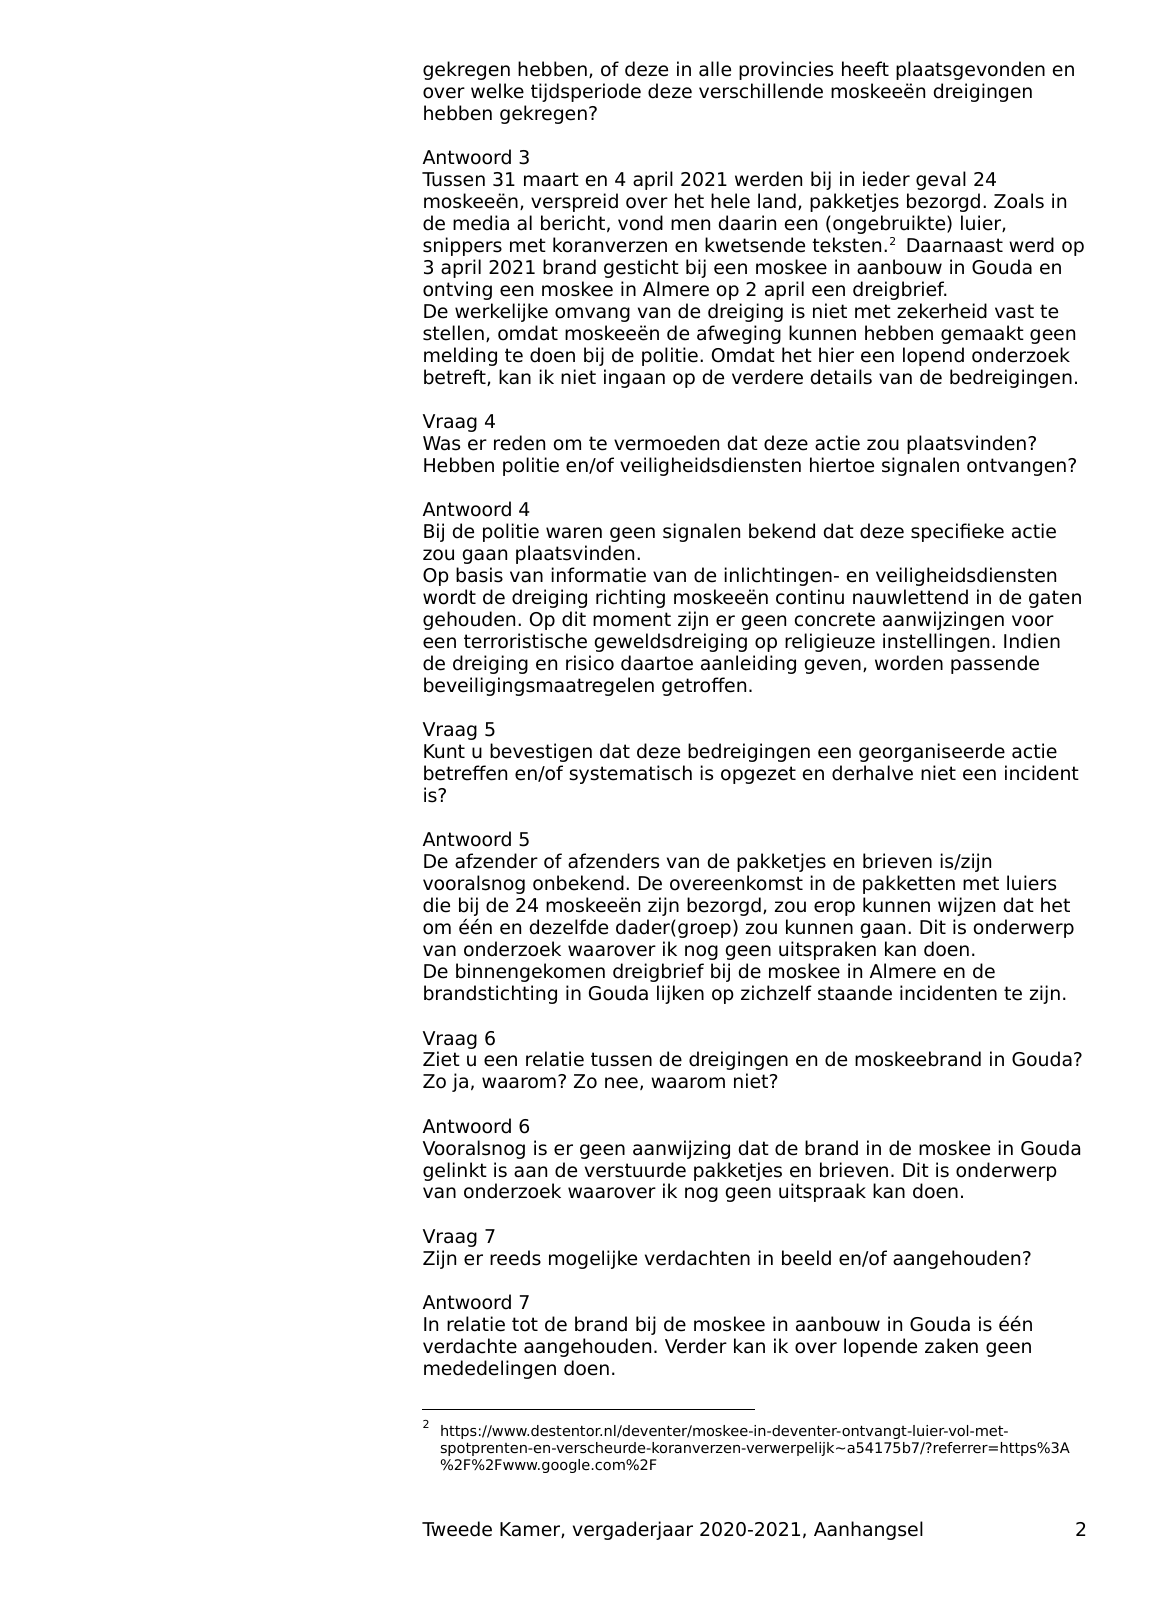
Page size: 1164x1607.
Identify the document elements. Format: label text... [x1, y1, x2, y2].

text Vraag 4 [422, 411, 1087, 433]
text https://www.destentor.nl/deventer/moskee-in-deventer-ontvangt-luier-vol-met-spotprenten-en-verscheurde-koranverzen-verwerpelijk~a54175b7/?referrer=https%3A%2F%2Fwww.google.com%2F [422, 1418, 1087, 1474]
text In relatie tot de brand bij de moskee in aanbouw in Gouda is één verdachte aangehouden. Verder kan ik over lopende zaken geen mededelingen doen. [422, 1314, 1087, 1380]
text Tussen 31 maart en 4 april 2021 werden bij in ieder geval 24 moskeeën, verspreid over het hele land, pakketjes bezorgd. Zoals in de media al bericht, vond men daarin een (ongebruikte) luier, snippers met koranverzen en kwetsende teksten. Daarnaast werd op 3 april 2021 brand gesticht bij een moskee in aanbouw in Gouda en ontving een moskee in Almere op 2 april een dreigbrief. [422, 169, 1087, 301]
text De werkelijke omvang van de dreiging is niet met zekerheid vast te stellen, omdat moskeeën de afweging kunnen hebben gemaakt geen melding te doen bij de politie. Omdat het hier een lopend onderzoek betreft, kan ik niet ingaan op de verdere details van de bedreigingen. [422, 301, 1087, 389]
text Vraag 6 [422, 1027, 1087, 1049]
text Antwoord 3 [422, 147, 1087, 169]
text Was er reden om te vermoeden dat deze actie zou plaatsvinden? Hebben politie en/of veiligheidsdiensten hiertoe signalen ontvangen? [422, 433, 1087, 477]
text De afzender of afzenders van de pakketjes en brieven is/zijn vooralsnog onbekend. De overeenkomst in de pakketten met luiers die bij de 24 moskeeën zijn bezorgd, zou erop kunnen wijzen dat het om één en dezelfde dader(groep) zou kunnen gaan. Dit is onderwerp van onderzoek waarover ik nog geen uitspraken kan doen. [422, 851, 1087, 961]
text Vooralsnog is er geen aanwijzing dat de brand in de moskee in Gouda gelinkt is aan de verstuurde pakketjes en brieven. Dit is onderwerp van onderzoek waarover ik nog geen uitspraak kan doen. [422, 1137, 1087, 1203]
text Antwoord 4 [422, 499, 1087, 521]
text Ziet u een relatie tussen de dreigingen en de moskeebrand in Gouda? Zo ja, waarom? Zo nee, waarom niet? [422, 1049, 1087, 1093]
text Vraag 7 [422, 1226, 1087, 1248]
text De binnengekomen dreigbrief bij de moskee in Almere en de brandstichting in Gouda lijken op zichzelf staande incidenten te zijn. [422, 961, 1087, 1005]
text Antwoord 6 [422, 1116, 1087, 1137]
text Op basis van informatie van de inlichtingen- en veiligheidsdiensten wordt de dreiging richting moskeeën continu nauwlettend in de gaten gehouden. Op dit moment zijn er geen concrete aanwijzingen voor een terroristische geweldsdreiging op religieuze instellingen. Indien de dreiging en risico daartoe aanleiding geven, worden passende beveiligingsmaatregelen getroffen. [422, 565, 1087, 697]
text gekregen hebben, of deze in alle provincies heeft plaatsgevonden en over welke tijdsperiode deze verschillende moskeeën dreigingen hebben gekregen? [422, 59, 1087, 125]
text Zijn er reeds mogelijke verdachten in beeld en/of aangehouden? [422, 1248, 1087, 1269]
text Vraag 5 [422, 719, 1087, 741]
text Antwoord 5 [422, 829, 1087, 851]
text Antwoord 7 [422, 1292, 1087, 1314]
text Bij de politie waren geen signalen bekend dat deze specifieke actie zou gaan plaatsvinden. [422, 521, 1087, 565]
text Kunt u bevestigen dat deze bedreigingen een georganiseerde actie betreffen en/of systematisch is opgezet en derhalve niet een incident is? [422, 741, 1087, 807]
